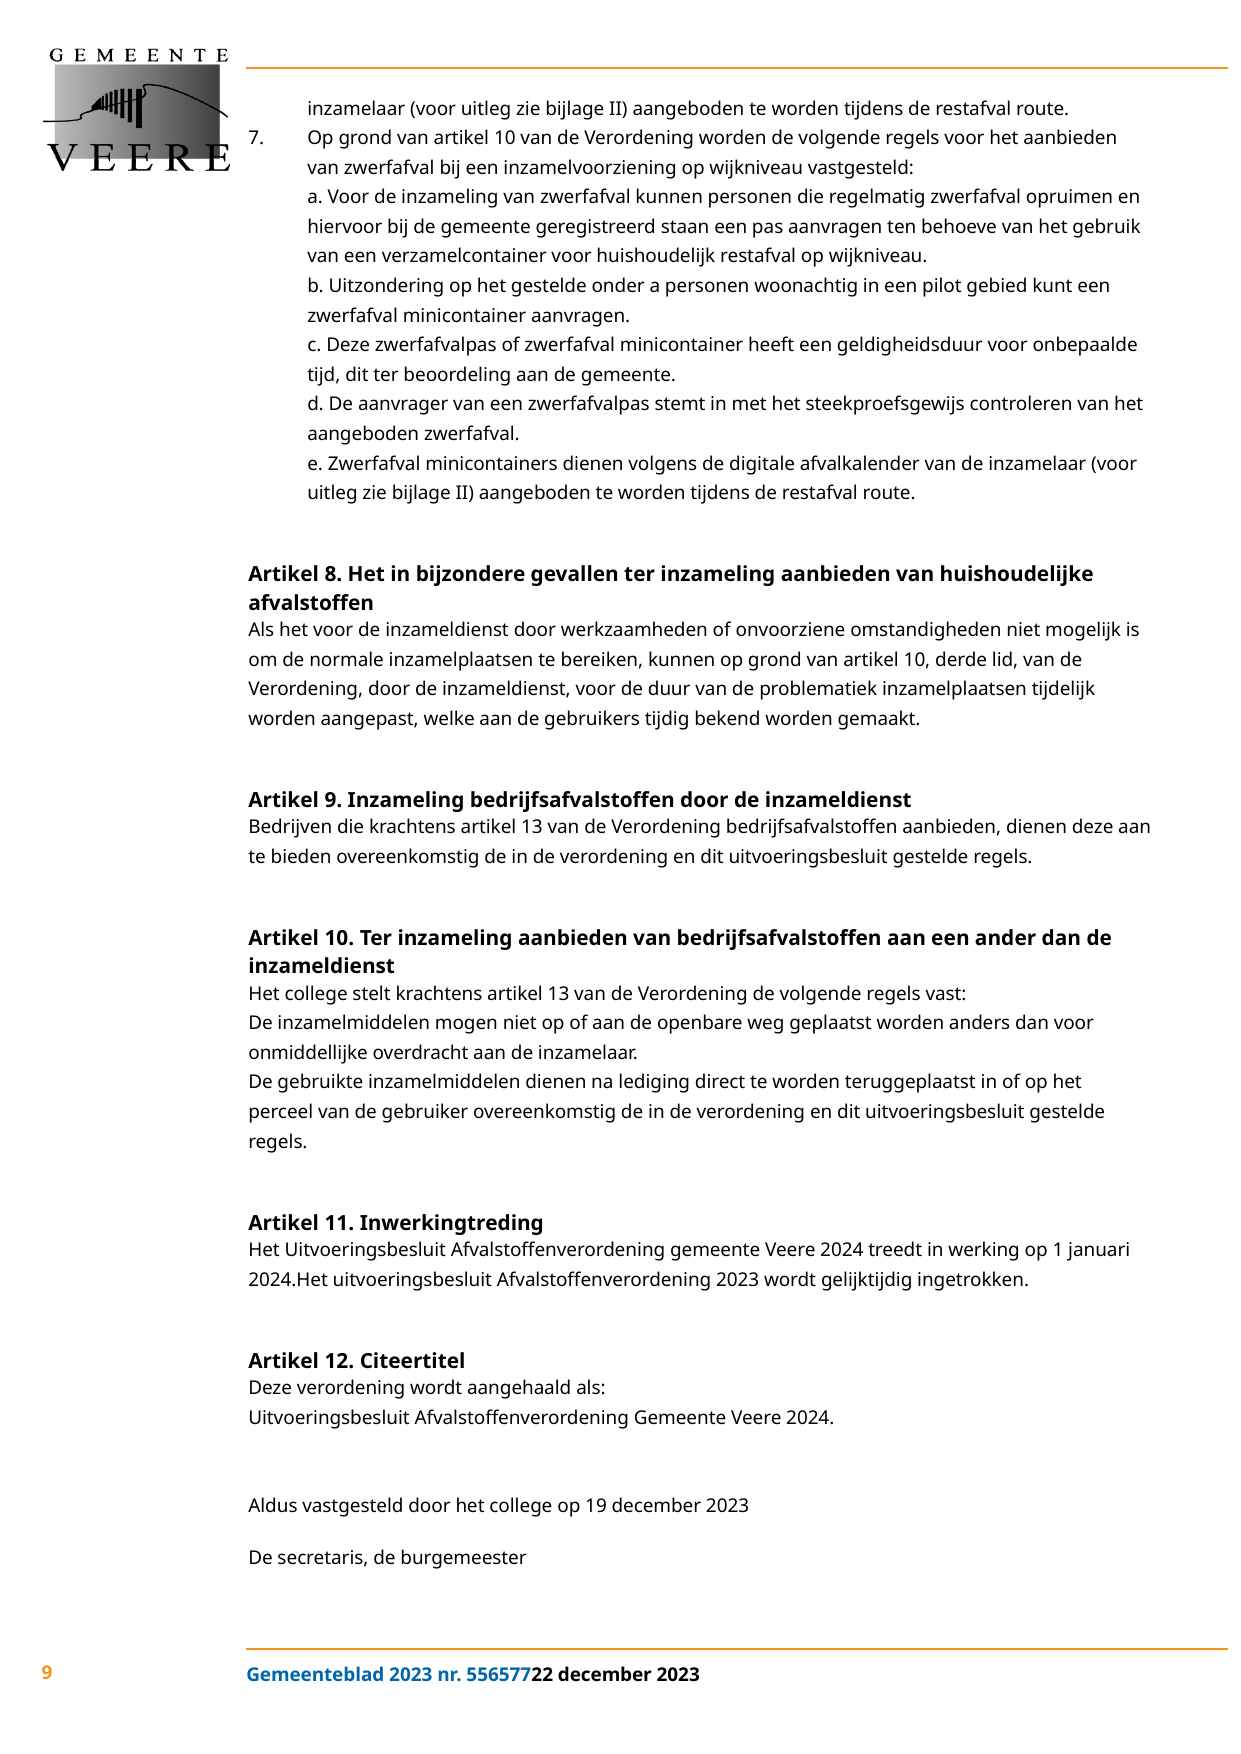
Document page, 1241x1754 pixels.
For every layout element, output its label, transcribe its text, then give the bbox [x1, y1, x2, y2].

text Aldus vastgesteld door het college op 19 december 2023 [248, 1493, 1152, 1518]
text Artikel 12. Citeertitel [248, 1346, 1152, 1374]
text De secretaris, de burgemeester [248, 1544, 1152, 1570]
list Op grond van artikel 10 van de Verordening worden de volgende regels voor het aanbieden van zwerfafval bij een inzamelvoorziening op wijkniveau vastgesteld: [248, 124, 1152, 180]
list inzamelaar (voor uitleg zie bijlage II) aangeboden te worden tijdens de restafval route. [248, 95, 1152, 121]
text De gebruikte inzamelmiddelen dienen na lediging direct te worden teruggeplaatst in of op het perceel van de gebruiker overeenkomstig de in de verordening en dit uitvoeringsbesluit gestelde regels. [248, 1069, 1152, 1153]
text Artikel 10. Ter inzameling aanbieden van bedrijfsafvalstoffen aan een ander dan de inzameldienst [248, 923, 1152, 980]
text De inzamelmiddelen mogen niet op of aan de openbare weg geplaatst worden anders dan voor onmiddellijke overdracht aan de inzamelaar. [248, 1009, 1152, 1065]
text Het college stelt krachtens artikel 13 van de Verordening de volgende regels vast: [248, 980, 1152, 1006]
text Deze verordening wordt aangehaald als: [248, 1374, 1152, 1400]
text Het Uitvoeringsbesluit Afvalstoffenverordening gemeente Veere 2024 treedt in werking op 1 januari 2024.Het uitvoeringsbesluit Afvalstoffenverordening 2023 wordt gelijktijdig ingetrokken. [248, 1236, 1152, 1292]
text Artikel 8. Het in bijzondere gevallen ter inzameling aanbieden van huishoudelijke afvalstoffen [248, 559, 1152, 616]
text Uitvoeringsbesluit Afvalstoffenverordening Gemeente Veere 2024. [248, 1404, 1152, 1429]
text Artikel 9. Inzameling bedrijfsafvalstoffen door de inzameldienst [248, 785, 1152, 813]
list b. Uitzondering op het gestelde onder a personen woonachtig in een pilot gebied kunt een zwerfafval minicontainer aanvragen. [248, 272, 1152, 328]
picture [41, 47, 231, 172]
text Bedrijven die krachtens artikel 13 van de Verordening bedrijfsafvalstoffen aanbieden, dienen deze aan te bieden overeenkomstig de in de verordening en dit uitvoeringsbesluit gestelde regels. [248, 813, 1152, 869]
text Als het voor de inzameldienst door werkzaamheden of onvoorziene omstandigheden niet mogelijk is om de normale inzamelplaatsen te bereiken, kunnen op grond van artikel 10, derde lid, van de Verordening, door de inzameldienst, voor de duur van de problematiek inzamelplaatsen tijdelijk worden aangepast, welke aan de gebruikers tijdig bekend worden gemaakt. [248, 616, 1152, 731]
list a. Voor de inzameling van zwerfafval kunnen personen die regelmatig zwerfafval opruimen en hiervoor bij de gemeente geregistreerd staan een pas aanvragen ten behoeve van het gebruik van een verzamelcontainer voor huishoudelijk restafval op wijkniveau. [248, 183, 1152, 268]
list e. Zwerfafval minicontainers dienen volgens de digitale afvalkalender van de inzamelaar (voor uitleg zie bijlage II) aangeboden te worden tijdens de restafval route. [248, 450, 1152, 505]
text Artikel 11. Inwerkingtreding [248, 1208, 1152, 1236]
list c. Deze zwerfafvalpas of zwerfafval minicontainer heeft een geldigheidsduur voor onbepaalde tijd, dit ter beoordeling aan de gemeente. [248, 331, 1152, 387]
list d. De aanvrager van een zwerfafvalpas stemt in met het steekproefsgewijs controleren van het aangeboden zwerfafval. [248, 391, 1152, 446]
